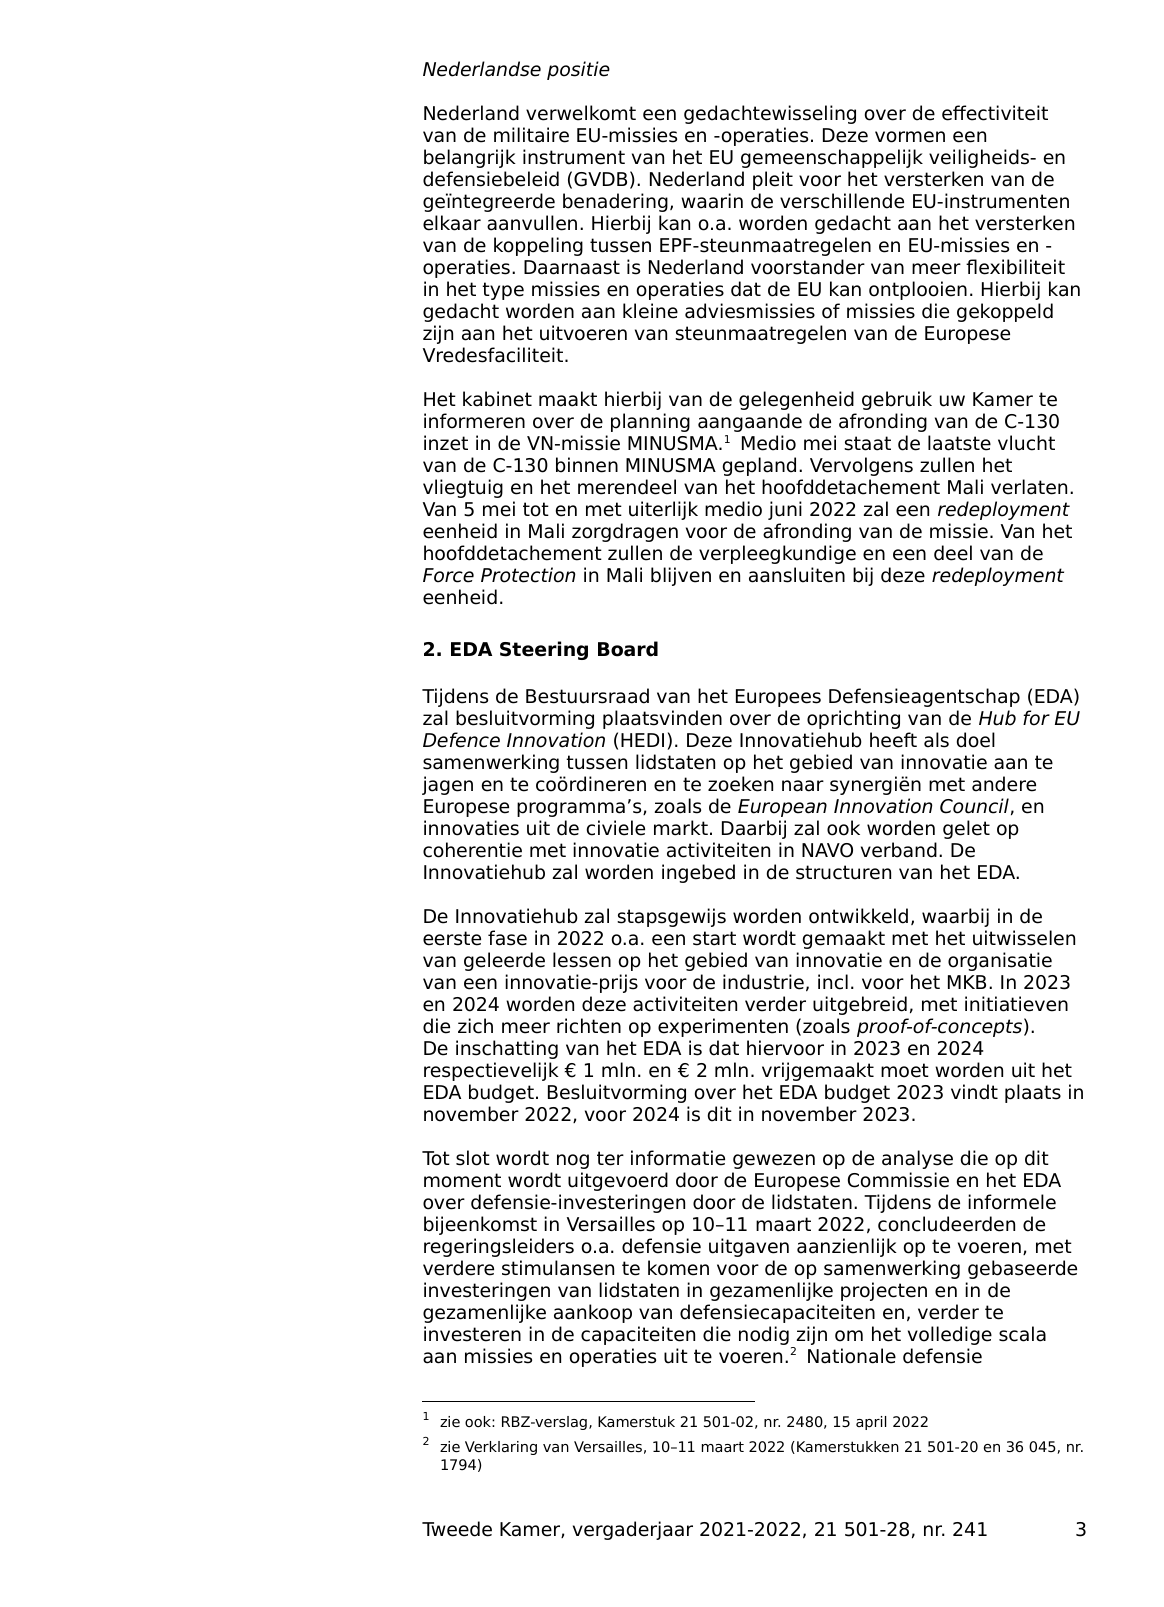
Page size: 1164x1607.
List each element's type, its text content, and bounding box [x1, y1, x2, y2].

subtitle Nederlandse positie [422, 59, 1087, 81]
text Nederland verwelkomt een gedachtewisseling over de effectiviteit van de militaire EU-missies en -operaties. Deze vormen een belangrijk instrument van het EU gemeenschappelijk veiligheids- en defensiebeleid (GVDB). Nederland pleit voor het versterken van de geïntegreerde benadering, waarin de verschillende EU-instrumenten elkaar aanvullen. Hierbij kan o.a. worden gedacht aan het versterken van de koppeling tussen EPF-steunmaatregelen en EU-missies en -operaties. Daarnaast is Nederland voorstander van meer flexibiliteit in het type missies en operaties dat de EU kan ontplooien. Hierbij kan gedacht worden aan kleine adviesmissies of missies die gekoppeld zijn aan het uitvoeren van steunmaatregelen van de Europese Vredesfaciliteit. [422, 103, 1087, 367]
text Tijdens de Bestuursraad van het Europees Defensieagentschap (EDA) zal besluitvorming plaatsvinden over de oprichting van de Hub for EU Defence Innovation (HEDI). Deze Innovatiehub heeft als doel samenwerking tussen lidstaten op het gebied van innovatie aan te jagen en te coördineren en te zoeken naar synergiën met andere Europese programma’s, zoals de European Innovation Council, en innovaties uit de civiele markt. Daarbij zal ook worden gelet op coherentie met innovatie activiteiten in NAVO verband. De Innovatiehub zal worden ingebed in de structuren van het EDA. [422, 686, 1087, 884]
text De Innovatiehub zal stapsgewijs worden ontwikkeld, waarbij in de eerste fase in 2022 o.a. een start wordt gemaakt met het uitwisselen van geleerde lessen op het gebied van innovatie en de organisatie van een innovatie-prijs voor de industrie, incl. voor het MKB. In 2023 en 2024 worden deze activiteiten verder uitgebreid, met initiatieven die zich meer richten op experimenten (zoals proof-of-concepts). [422, 906, 1087, 1038]
text Het kabinet maakt hierbij van de gelegenheid gebruik uw Kamer te informeren over de planning aangaande de afronding van de C-130 inzet in de VN-missie MINUSMA. Medio mei staat de laatste vlucht van de C-130 binnen MINUSMA gepland. Vervolgens zullen het vliegtuig en het merendeel van het hoofddetachement Mali verlaten. Van 5 mei tot en met uiterlijk medio juni 2022 zal een redeployment eenheid in Mali zorgdragen voor de afronding van de missie. Van het hoofddetachement zullen de verpleegkundige en een deel van de Force Protection in Mali blijven en aansluiten bij deze redeployment eenheid. [422, 389, 1087, 609]
text Tot slot wordt nog ter informatie gewezen op de analyse die op dit moment wordt uitgevoerd door de Europese Commissie en het EDA over defensie-investeringen door de lidstaten. Tijdens de informele bijeenkomst in Versailles op 10–11 maart 2022, concludeerden de regeringsleiders o.a. defensie uitgaven aanzienlijk op te voeren, met verdere stimulansen te komen voor de op samenwerking gebaseerde investeringen van lidstaten in gezamenlijke projecten en in de gezamenlijke aankoop van defensiecapaciteiten en, verder te investeren in de capaciteiten die nodig zijn om het volledige scala aan missies en operaties uit te voeren. Nationale defensie [422, 1148, 1087, 1368]
text De inschatting van het EDA is dat hiervoor in 2023 en 2024 respectievelijk € 1 mln. en € 2 mln. vrijgemaakt moet worden uit het EDA budget. Besluitvorming over het EDA budget 2023 vindt plaats in november 2022, voor 2024 is dit in november 2023. [422, 1038, 1087, 1126]
text zie ook: RBZ-verslag, Kamerstuk 21 501-02, nr. 2480, 15 april 2022 [422, 1410, 1087, 1432]
text zie Verklaring van Versailles, 10–11 maart 2022 (Kamerstukken 21 501-20 en 36 045, nr. 1794) [422, 1435, 1087, 1474]
subtitle 2. EDA Steering Board [422, 639, 1087, 661]
